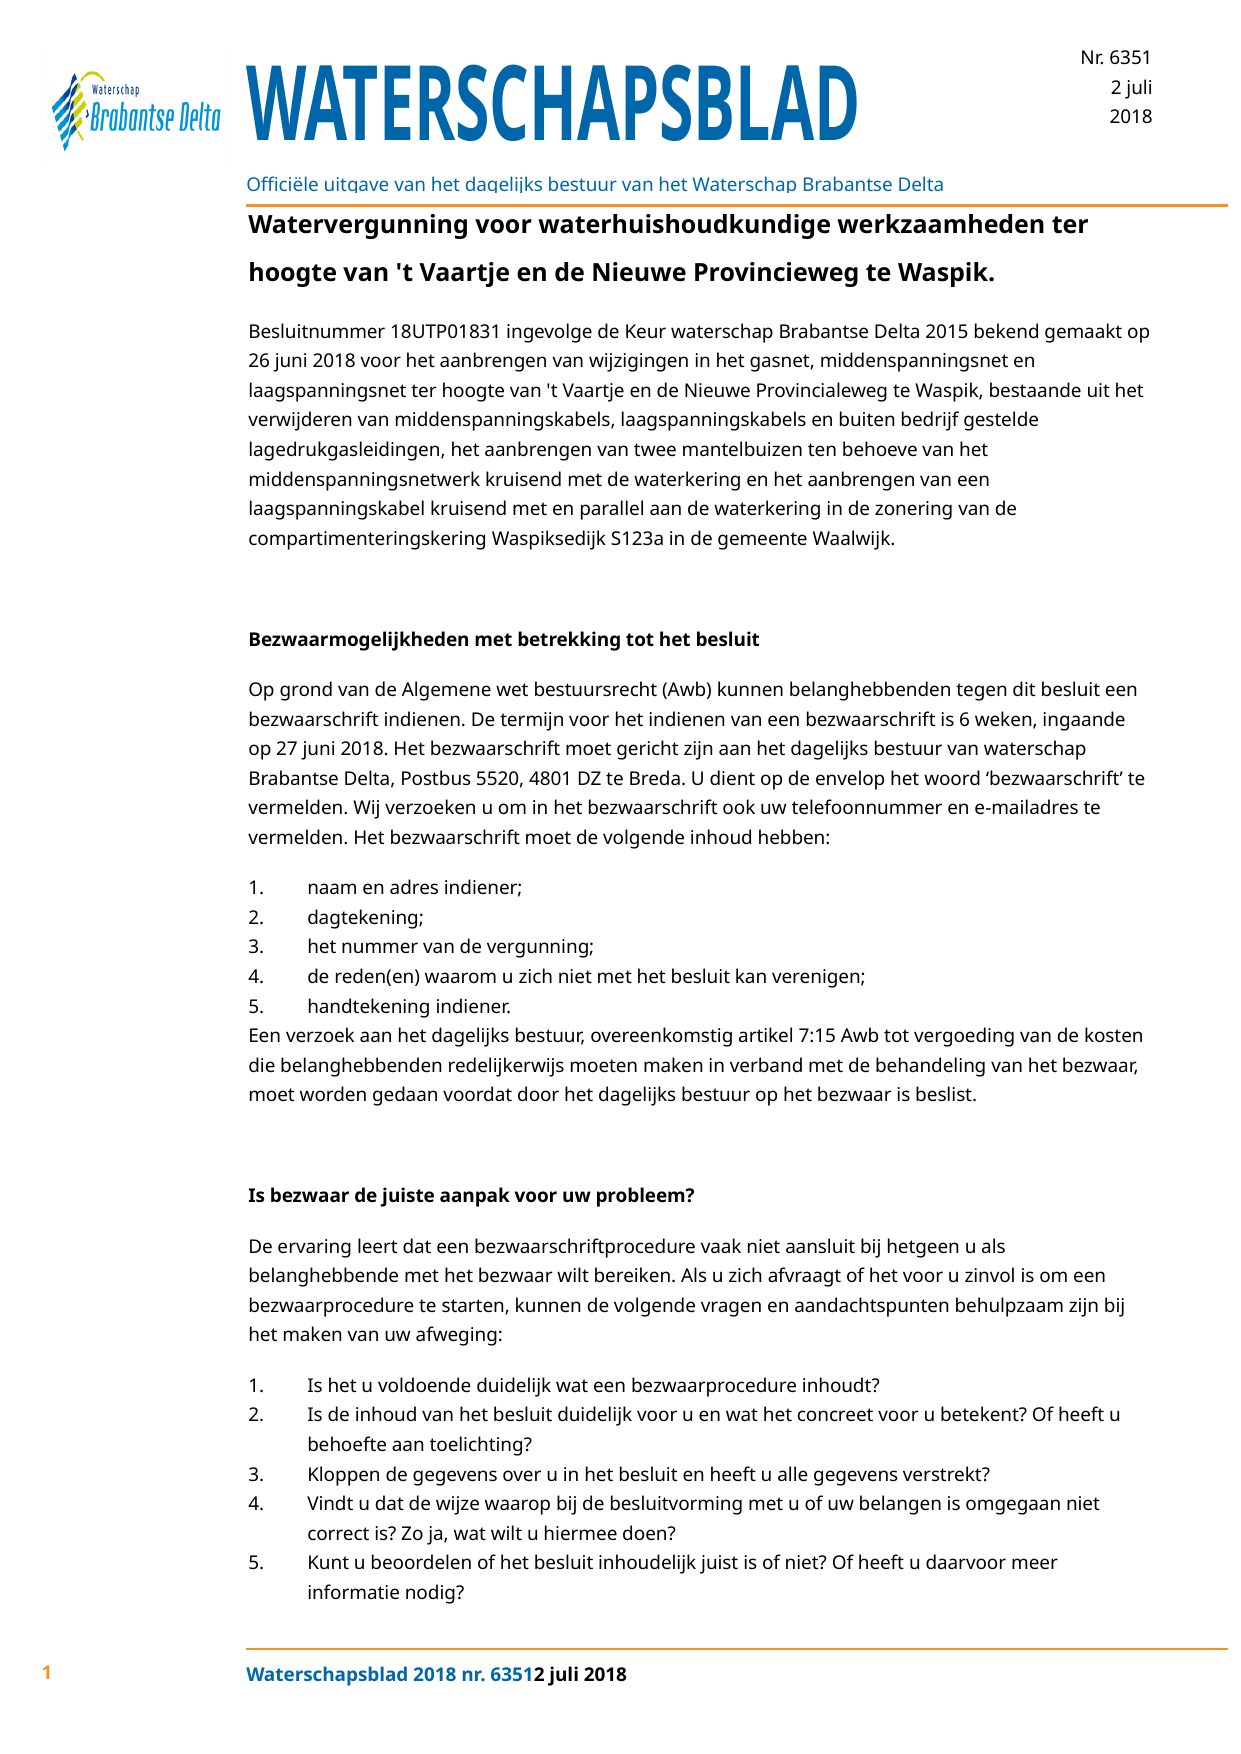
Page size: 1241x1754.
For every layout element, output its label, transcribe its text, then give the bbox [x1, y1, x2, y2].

list Kloppen de gegevens over u in het besluit en heeft u alle gegevens verstrekt? [248, 1461, 1152, 1487]
text Op grond van de Algemene wet bestuursrecht (Awb) kunnen belanghebbenden tegen dit besluit een bezwaarschrift indienen. De termijn voor het indienen van een bezwaarschrift is 6 weken, ingaande op 27 juni 2018. Het bezwaarschrift moet gericht zijn aan het dagelijks bestuur van waterschap Brabantse Delta, Postbus 5520, 4801 DZ te Breda. U dient op de envelop het woord ‘bezwaarschrift’ te vermelden. Wij verzoeken u om in het bezwaarschrift ook uw telefoonnummer en e‑mailadres te vermelden. Het bezwaarschrift moet de volgende inhoud hebben: [248, 676, 1152, 850]
list de reden(en) waarom u zich niet met het besluit kan verenigen; [248, 963, 1152, 989]
text Is bezwaar de juiste aanpak voor uw probleem? [248, 1182, 1152, 1208]
list Vindt u dat de wijze waarop bij de besluitvorming met u of uw belangen is omgegaan niet correct is? Zo ja, wat wilt u hiermee doen? [248, 1490, 1152, 1546]
list Is het u voldoende duidelijk wat een bezwaarprocedure inhoudt? [248, 1372, 1152, 1398]
list het nummer van de vergunning; [248, 934, 1152, 959]
list Is de inhoud van het besluit duidelijk voor u en wat het concreet voor u betekent? Of heeft u behoefte aan toelichting? [248, 1402, 1152, 1457]
list Kunt u beoordelen of het besluit inhoudelijk juist is of niet? Of heeft u daarvoor meer informatie nodig? [248, 1549, 1152, 1605]
text Een verzoek aan het dagelijks bestuur, overeenkomstig artikel 7:15 Awb tot vergoeding van de kosten die belanghebbenden redelijkerwijs moeten maken in verband met de behandeling van het bezwaar, moet worden gedaan voordat door het dagelijks bestuur op het bezwaar is beslist. [248, 1022, 1152, 1107]
list dagtekening; [248, 904, 1152, 930]
list naam en adres indiener; [248, 874, 1152, 900]
list handtekening indiener. [248, 993, 1152, 1019]
text Bezwaarmogelijkheden met betrekking tot het besluit [248, 626, 1152, 652]
text De ervaring leert dat een bezwaarschriftprocedure vaak niet aansluit bij hetgeen u als belanghebbende met het bezwaar wilt bereiken. Als u zich afvraagt of het voor u zinvol is om een bezwaarprocedure te starten, kunnen de volgende vragen en aandachtspunten behulpzaam zijn bij het maken van uw afweging: [248, 1233, 1152, 1347]
picture [41, 47, 231, 172]
text Watervergunning voor waterhuishoudkundige werkzaamheden ter hoogte van 't Vaartje en de Nieuwe Provincieweg te Waspik. [248, 207, 1152, 288]
text Besluitnummer 18UTP01831 ingevolge de Keur waterschap Brabantse Delta 2015 bekend gemaakt op 26 juni 2018 voor het aanbrengen van wijzigingen in het gasnet, middenspanningsnet en laagspanningsnet ter hoogte van 't Vaartje en de Nieuwe Provincialeweg te Waspik, bestaande uit het verwijderen van middenspanningskabels, laagspanningskabels en buiten bedrijf gestelde lagedrukgasleidingen, het aanbrengen van twee mantelbuizen ten behoeve van het middenspanningsnetwerk kruisend met de waterkering en het aanbrengen van een laagspanningskabel kruisend met en parallel aan de waterkering in de zonering van de compartimenteringskering Waspiksedijk S123a in de gemeente Waalwijk. [248, 318, 1152, 551]
